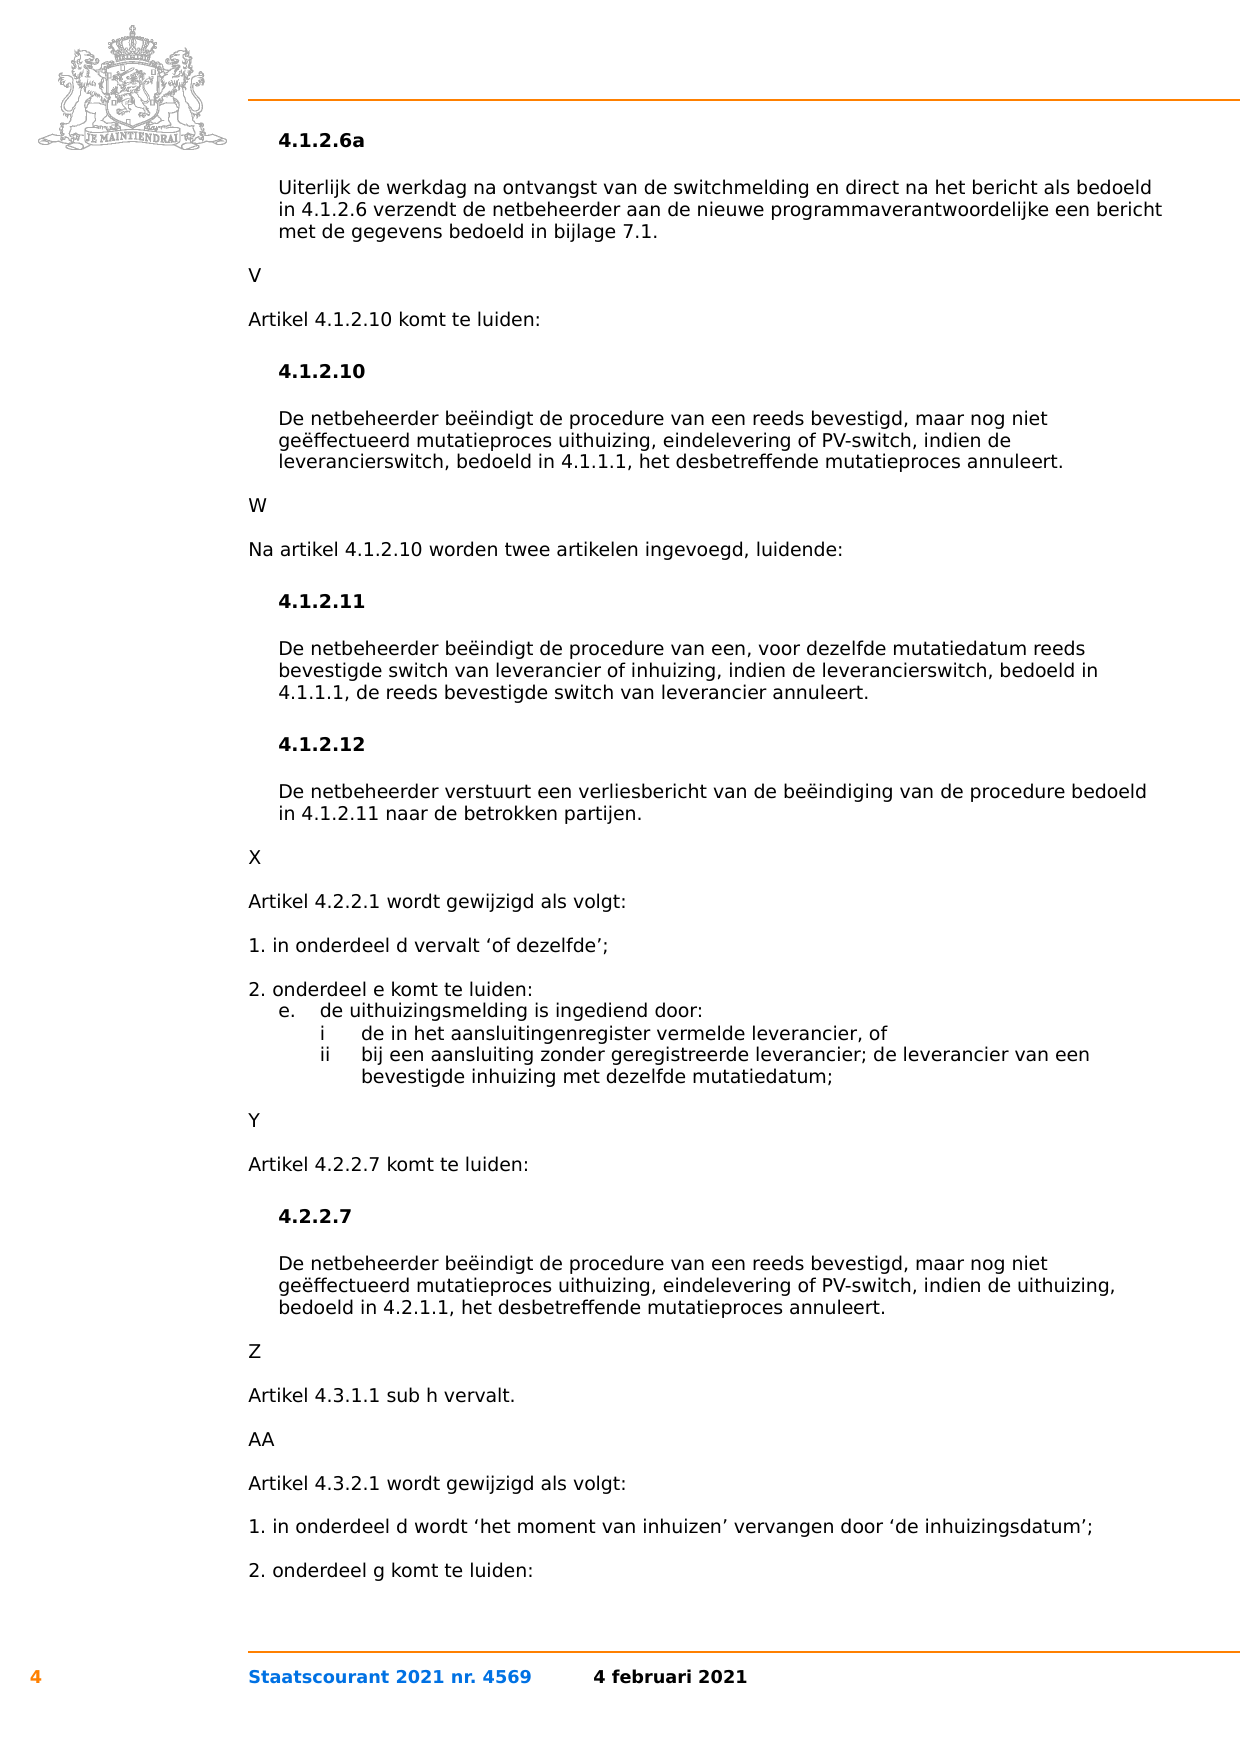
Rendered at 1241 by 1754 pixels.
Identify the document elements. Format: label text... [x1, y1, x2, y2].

text De netbeheerder beëindigt de procedure van een reeds bevestigd, maar nog niet geëffectueerd mutatieproces uithuizing, eindelevering of PV-switch, indien de leverancierswitch, bedoeld in 4.1.1.1, het desbetreffende mutatieproces annuleert. [278, 407, 1163, 473]
text Artikel 4.3.1.1 sub h vervalt. [248, 1385, 1163, 1407]
text De netbeheerder verstuurt een verliesbericht van de beëindiging van de procedure bedoeld in 4.1.2.11 naar de betrokken partijen. [278, 781, 1163, 825]
picture [38, 25, 227, 150]
subtitle 4.2.2.7 [278, 1206, 1163, 1228]
subtitle 4.1.2.11 [278, 591, 1163, 613]
subtitle 4.1.2.12 [278, 734, 1163, 756]
subtitle 4.1.2.6a [278, 130, 1163, 152]
text De netbeheerder beëindigt de procedure van een, voor dezelfde mutatiedatum reeds bevestigde switch van leverancier of inhuizing, indien de leverancierswitch, bedoeld in 4.1.1.1, de reeds bevestigde switch van leverancier annuleert. [278, 638, 1163, 704]
subtitle 4.1.2.10 [278, 361, 1163, 382]
text 1. in onderdeel d vervalt ‘of dezelfde’; [248, 934, 1163, 957]
text Uiterlijk de werkdag na ontvangst van de switchmelding en direct na het bericht als bedoeld in 4.1.2.6 verzendt de netbeheerder aan de nieuwe programmaverantwoordelijke een bericht met de gegevens bedoeld in bijlage 7.1. [278, 177, 1163, 243]
text ii bij een aansluiting zonder geregistreerde leverancier; de leverancier van een bevestigde inhuizing met dezelfde mutatiedatum; [319, 1044, 1163, 1088]
text De netbeheerder beëindigt de procedure van een reeds bevestigd, maar nog niet geëffectueerd mutatieproces uithuizing, eindelevering of PV-switch, indien de uithuizing, bedoeld in 4.2.1.1, het desbetreffende mutatieproces annuleert. [278, 1253, 1163, 1319]
text Na artikel 4.1.2.10 worden twee artikelen ingevoegd, luidende: [248, 539, 1163, 561]
text Artikel 4.1.2.10 komt te luiden: [248, 308, 1163, 331]
text Artikel 4.2.2.7 komt te luiden: [248, 1154, 1163, 1176]
text 2. onderdeel g komt te luiden: [248, 1560, 1163, 1582]
text i de in het aansluitingenregister vermelde leverancier, of [319, 1022, 1163, 1044]
text V [248, 265, 1163, 287]
text Artikel 4.2.2.1 wordt gewijzigd als volgt: [248, 891, 1163, 913]
text X [248, 847, 1163, 869]
text Y [248, 1110, 1163, 1132]
text AA [248, 1428, 1163, 1451]
text Z [248, 1341, 1163, 1363]
text 1. in onderdeel d wordt ‘het moment van inhuizen’ vervangen door ‘de inhuizingsdatum’; [248, 1516, 1163, 1538]
text W [248, 495, 1163, 517]
text Artikel 4.3.2.1 wordt gewijzigd als volgt: [248, 1472, 1163, 1494]
text e. de uithuizingsmelding is ingediend door: [278, 1000, 1163, 1022]
text 2. onderdeel e komt te luiden: [248, 978, 1163, 1000]
